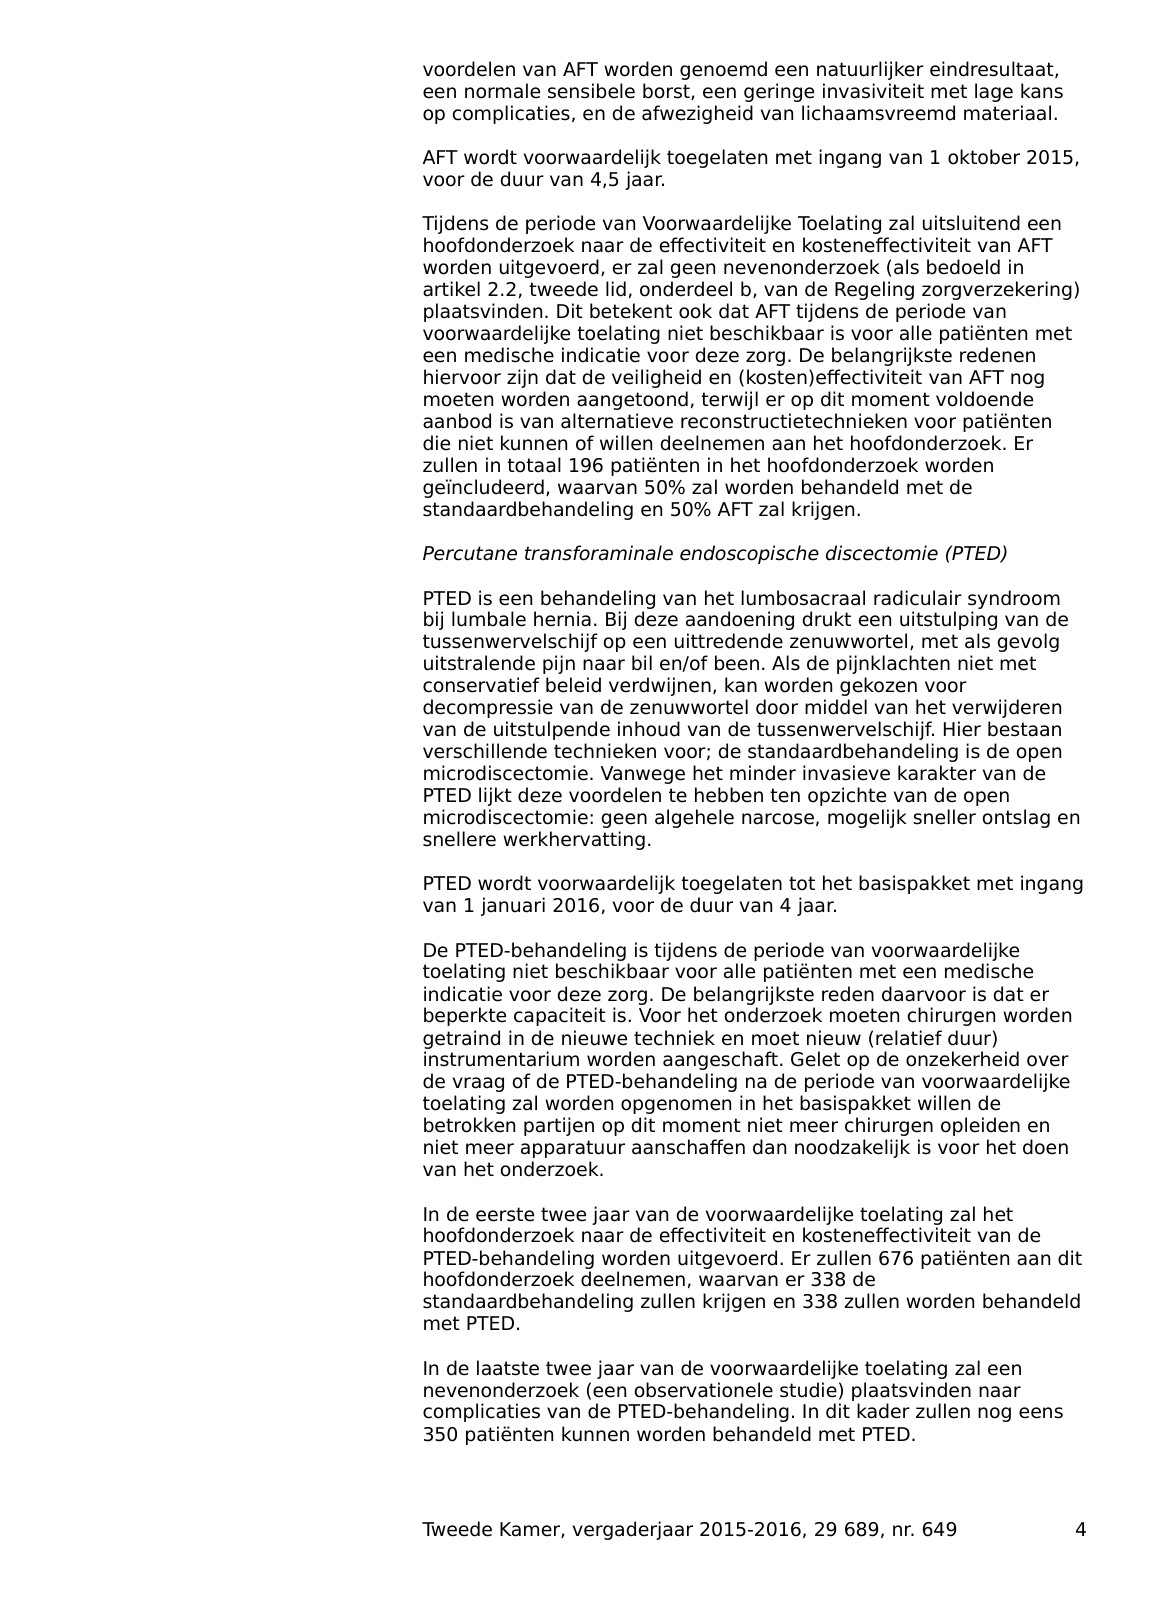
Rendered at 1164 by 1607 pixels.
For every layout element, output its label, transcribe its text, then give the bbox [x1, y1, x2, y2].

text voordelen van AFT worden genoemd een natuurlijker eindresultaat, een normale sensibele borst, een geringe invasiviteit met lage kans op complicaties, en de afwezigheid van lichaamsvreemd materiaal. [422, 59, 1087, 125]
text Tijdens de periode van Voorwaardelijke Toelating zal uitsluitend een hoofdonderzoek naar de effectiviteit en kosteneffectiviteit van AFT worden uitgevoerd, er zal geen nevenonderzoek (als bedoeld in artikel 2.2, tweede lid, onderdeel b, van de Regeling zorgverzekering) plaatsvinden. Dit betekent ook dat AFT tijdens de periode van voorwaardelijke toelating niet beschikbaar is voor alle patiënten met een medische indicatie voor deze zorg. De belangrijkste redenen hiervoor zijn dat de veiligheid en (kosten)effectiviteit van AFT nog moeten worden aangetoond, terwijl er op dit moment voldoende aanbod is van alternatieve reconstructietechnieken voor patiënten die niet kunnen of willen deelnemen aan het hoofdonderzoek. Er zullen in totaal 196 patiënten in het hoofdonderzoek worden geïncludeerd, waarvan 50% zal worden behandeld met de standaardbehandeling en 50% AFT zal krijgen. [422, 213, 1087, 521]
text AFT wordt voorwaardelijk toegelaten met ingang van 1 oktober 2015, voor de duur van 4,5 jaar. [422, 147, 1087, 191]
text In de laatste twee jaar van de voorwaardelijke toelating zal een nevenonderzoek (een observationele studie) plaatsvinden naar complicaties van de PTED-behandeling. In dit kader zullen nog eens 350 patiënten kunnen worden behandeld met PTED. [422, 1357, 1087, 1445]
subtitle Percutane transforaminale endoscopische discectomie (PTED) [422, 543, 1087, 565]
text De PTED-behandeling is tijdens de periode van voorwaardelijke toelating niet beschikbaar voor alle patiënten met een medische indicatie voor deze zorg. De belangrijkste reden daarvoor is dat er beperkte capaciteit is. Voor het onderzoek moeten chirurgen worden getraind in de nieuwe techniek en moet nieuw (relatief duur) instrumentarium worden aangeschaft. Gelet op de onzekerheid over de vraag of de PTED-behandeling na de periode van voorwaardelijke toelating zal worden opgenomen in het basispakket willen de betrokken partijen op dit moment niet meer chirurgen opleiden en niet meer apparatuur aanschaffen dan noodzakelijk is voor het doen van het onderzoek. [422, 939, 1087, 1181]
text PTED is een behandeling van het lumbosacraal radiculair syndroom bij lumbale hernia. Bij deze aandoening drukt een uitstulping van de tussenwervelschijf op een uittredende zenuwwortel, met als gevolg uitstralende pijn naar bil en/of been. Als de pijnklachten niet met conservatief beleid verdwijnen, kan worden gekozen voor decompressie van de zenuwwortel door middel van het verwijderen van de uitstulpende inhoud van de tussenwervelschijf. Hier bestaan verschillende technieken voor; de standaardbehandeling is de open microdiscectomie. Vanwege het minder invasieve karakter van de PTED lijkt deze voordelen te hebben ten opzichte van de open microdiscectomie: geen algehele narcose, mogelijk sneller ontslag en snellere werkhervatting. [422, 587, 1087, 851]
text PTED wordt voorwaardelijk toegelaten tot het basispakket met ingang van 1 januari 2016, voor de duur van 4 jaar. [422, 873, 1087, 917]
text In de eerste twee jaar van de voorwaardelijke toelating zal het hoofdonderzoek naar de effectiviteit en kosteneffectiviteit van de PTED-behandeling worden uitgevoerd. Er zullen 676 patiënten aan dit hoofdonderzoek deelnemen, waarvan er 338 de standaardbehandeling zullen krijgen en 338 zullen worden behandeld met PTED. [422, 1203, 1087, 1335]
